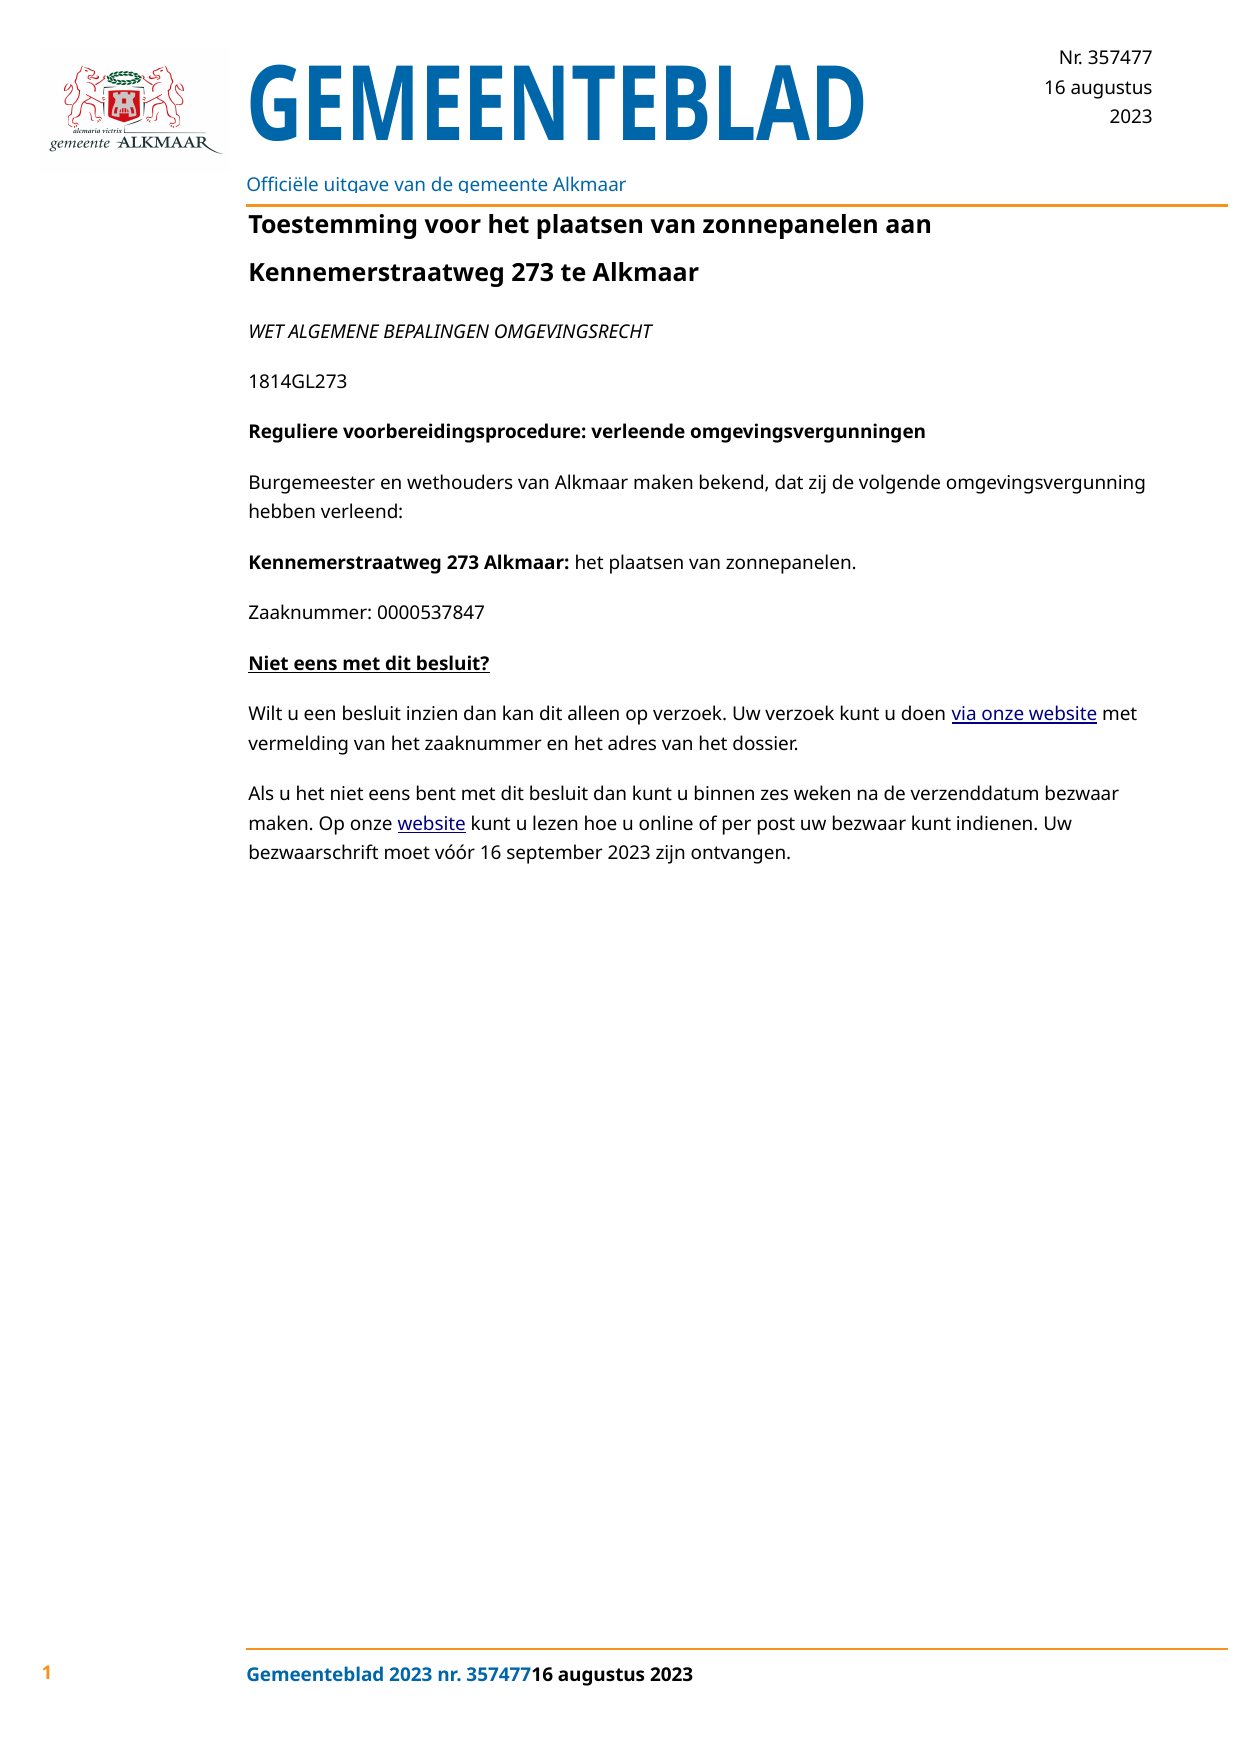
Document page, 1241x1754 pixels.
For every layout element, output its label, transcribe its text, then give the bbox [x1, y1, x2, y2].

text Burgemeester en wethouders van Alkmaar maken bekend, dat zij de volgende omgevingsvergunning hebben verleend: [248, 469, 1152, 524]
text Kennemerstraatweg 273 Alkmaar: het plaatsen van zonnepanelen. [248, 549, 1152, 575]
text Wilt u een besluit inzien dan kan dit alleen op verzoek. Uw verzoek kunt u doen via onze website met vermelding van het zaaknummer en het adres van het dossier. [248, 700, 1152, 756]
text Niet eens met dit besluit? [248, 650, 1152, 676]
text WET ALGEMENE BEPALINGEN OMGEVINGSRECHT [248, 318, 1152, 344]
text Reguliere voorbereidingsprocedure: verleende omgevingsvergunningen [248, 419, 1152, 444]
text 1814GL273 [248, 368, 1152, 394]
text Zaaknummer: 0000537847 [248, 599, 1152, 625]
text Als u het niet eens bent met dit besluit dan kunt u binnen zes weken na de verzenddatum bezwaar maken. Op onze website kunt u lezen hoe u online of per post uw bezwaar kunt indienen. Uw bezwaarschrift moet vóór 16 september 2023 zijn ontvangen. [248, 780, 1152, 865]
picture [41, 47, 231, 172]
text Toestemming voor het plaatsen van zonnepanelen aan Kennemerstraatweg 273 te Alkmaar [248, 207, 1152, 288]
